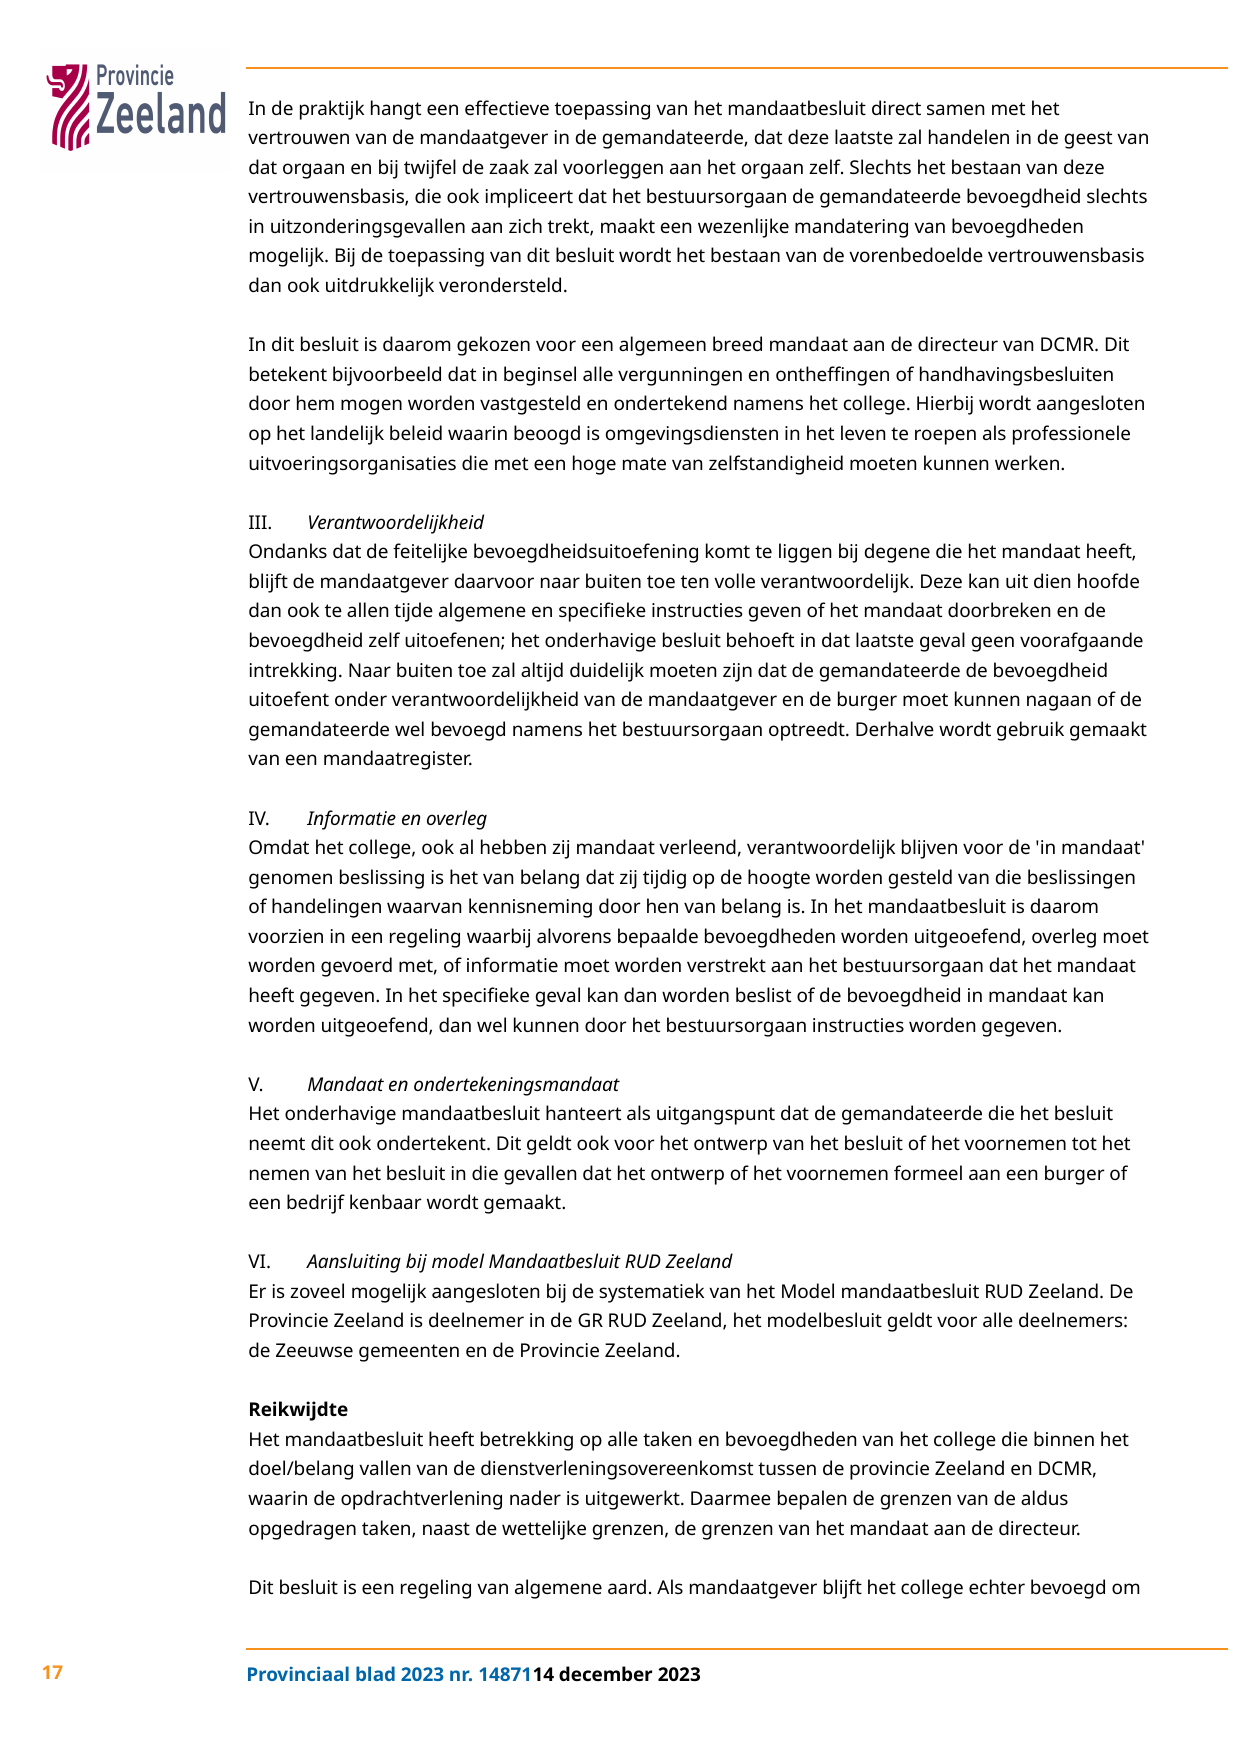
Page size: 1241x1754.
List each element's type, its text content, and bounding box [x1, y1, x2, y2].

text Ondanks dat de feitelijke bevoegdheidsuitoefening komt te liggen bij degene die het mandaat heeft, blijft de mandaatgever daarvoor naar buiten toe ten volle verantwoordelijk. Deze kan uit dien hoofde dan ook te allen tijde algemene en specifieke instructies geven of het mandaat doorbreken en de bevoegdheid zelf uitoefenen; het onderhavige besluit behoeft in dat laatste geval geen voorafgaande intrekking. Naar buiten toe zal altijd duidelijk moeten zijn dat de gemandateerde de bevoegdheid uitoefent onder verantwoordelijkheid van de mandaatgever en de burger moet kunnen nagaan of de gemandateerde wel bevoegd namens het bestuursorgaan optreedt. Derhalve wordt gebruik gemaakt van een mandaatregister. [248, 538, 1152, 771]
text Omdat het college, ook al hebben zij mandaat verleend, verantwoordelijk blijven voor de 'in mandaat' genomen beslissing is het van belang dat zij tijdig op de hoogte worden gesteld van die beslissingen of handelingen waarvan kennisneming door hen van belang is. In het mandaatbesluit is daarom voorzien in een regeling waarbij alvorens bepaalde bevoegdheden worden uitgeoefend, overleg moet worden gevoerd met, of informatie moet worden verstrekt aan het bestuursorgaan dat het mandaat heeft gegeven. In het specifieke geval kan dan worden beslist of de bevoegdheid in mandaat kan worden uitgeoefend, dan wel kunnen door het bestuursorgaan instructies worden gegeven. [248, 834, 1152, 1038]
list Mandaat en ondertekeningsmandaat [248, 1071, 1152, 1097]
list Informatie en overleg [248, 805, 1152, 831]
list Verantwoordelijkheid [248, 509, 1152, 535]
text In de praktijk hangt een effectieve toepassing van het mandaatbesluit direct samen met het vertrouwen van de mandaatgever in de gemandateerde, dat deze laatste zal handelen in de geest van dat orgaan en bij twijfel de zaak zal voorleggen aan het orgaan zelf. Slechts het bestaan van deze vertrouwensbasis, die ook impliceert dat het bestuursorgaan de gemandateerde bevoegdheid slechts in uitzonderingsgevallen aan zich trekt, maakt een wezenlijke mandatering van bevoegdheden mogelijk. Bij de toepassing van dit besluit wordt het bestaan van de vorenbedoelde vertrouwensbasis dan ook uitdrukkelijk verondersteld. [248, 95, 1152, 298]
text Er is zoveel mogelijk aangesloten bij de systematiek van het Model mandaatbesluit RUD Zeeland. De Provincie Zeeland is deelnemer in de GR RUD Zeeland, het modelbesluit geldt voor alle deelnemers: de Zeeuwse gemeenten en de Provincie Zeeland. [248, 1278, 1152, 1363]
list Aansluiting bij model Mandaatbesluit RUD Zeeland [248, 1248, 1152, 1274]
text Reikwijdte [248, 1396, 1152, 1422]
picture [41, 47, 231, 172]
text Het onderhavige mandaatbesluit hanteert als uitgangspunt dat de gemandateerde die het besluit neemt dit ook ondertekent. Dit geldt ook voor het ontwerp van het besluit of het voornemen tot het nemen van het besluit in die gevallen dat het ontwerp of het voornemen formeel aan een burger of een bedrijf kenbaar wordt gemaakt. [248, 1101, 1152, 1215]
text In dit besluit is daarom gekozen voor een algemeen breed mandaat aan de directeur van DCMR. Dit betekent bijvoorbeeld dat in beginsel alle vergunningen en ontheffingen of handhavingsbesluiten door hem mogen worden vastgesteld en ondertekend namens het college. Hierbij wordt aangesloten op het landelijk beleid waarin beoogd is omgevingsdiensten in het leven te roepen als professionele uitvoeringsorganisaties die met een hoge mate van zelfstandigheid moeten kunnen werken. [248, 331, 1152, 476]
text Dit besluit is een regeling van algemene aard. Als mandaatgever blijft het college echter bevoegd om [248, 1574, 1152, 1600]
text Het mandaatbesluit heeft betrekking op alle taken en bevoegdheden van het college die binnen het doel/belang vallen van de dienstverleningsovereenkomst tussen de provincie Zeeland en DCMR, waarin de opdrachtverlening nader is uitgewerkt. Daarmee bepalen de grenzen van de aldus opgedragen taken, naast de wettelijke grenzen, de grenzen van het mandaat aan de directeur. [248, 1426, 1152, 1541]
